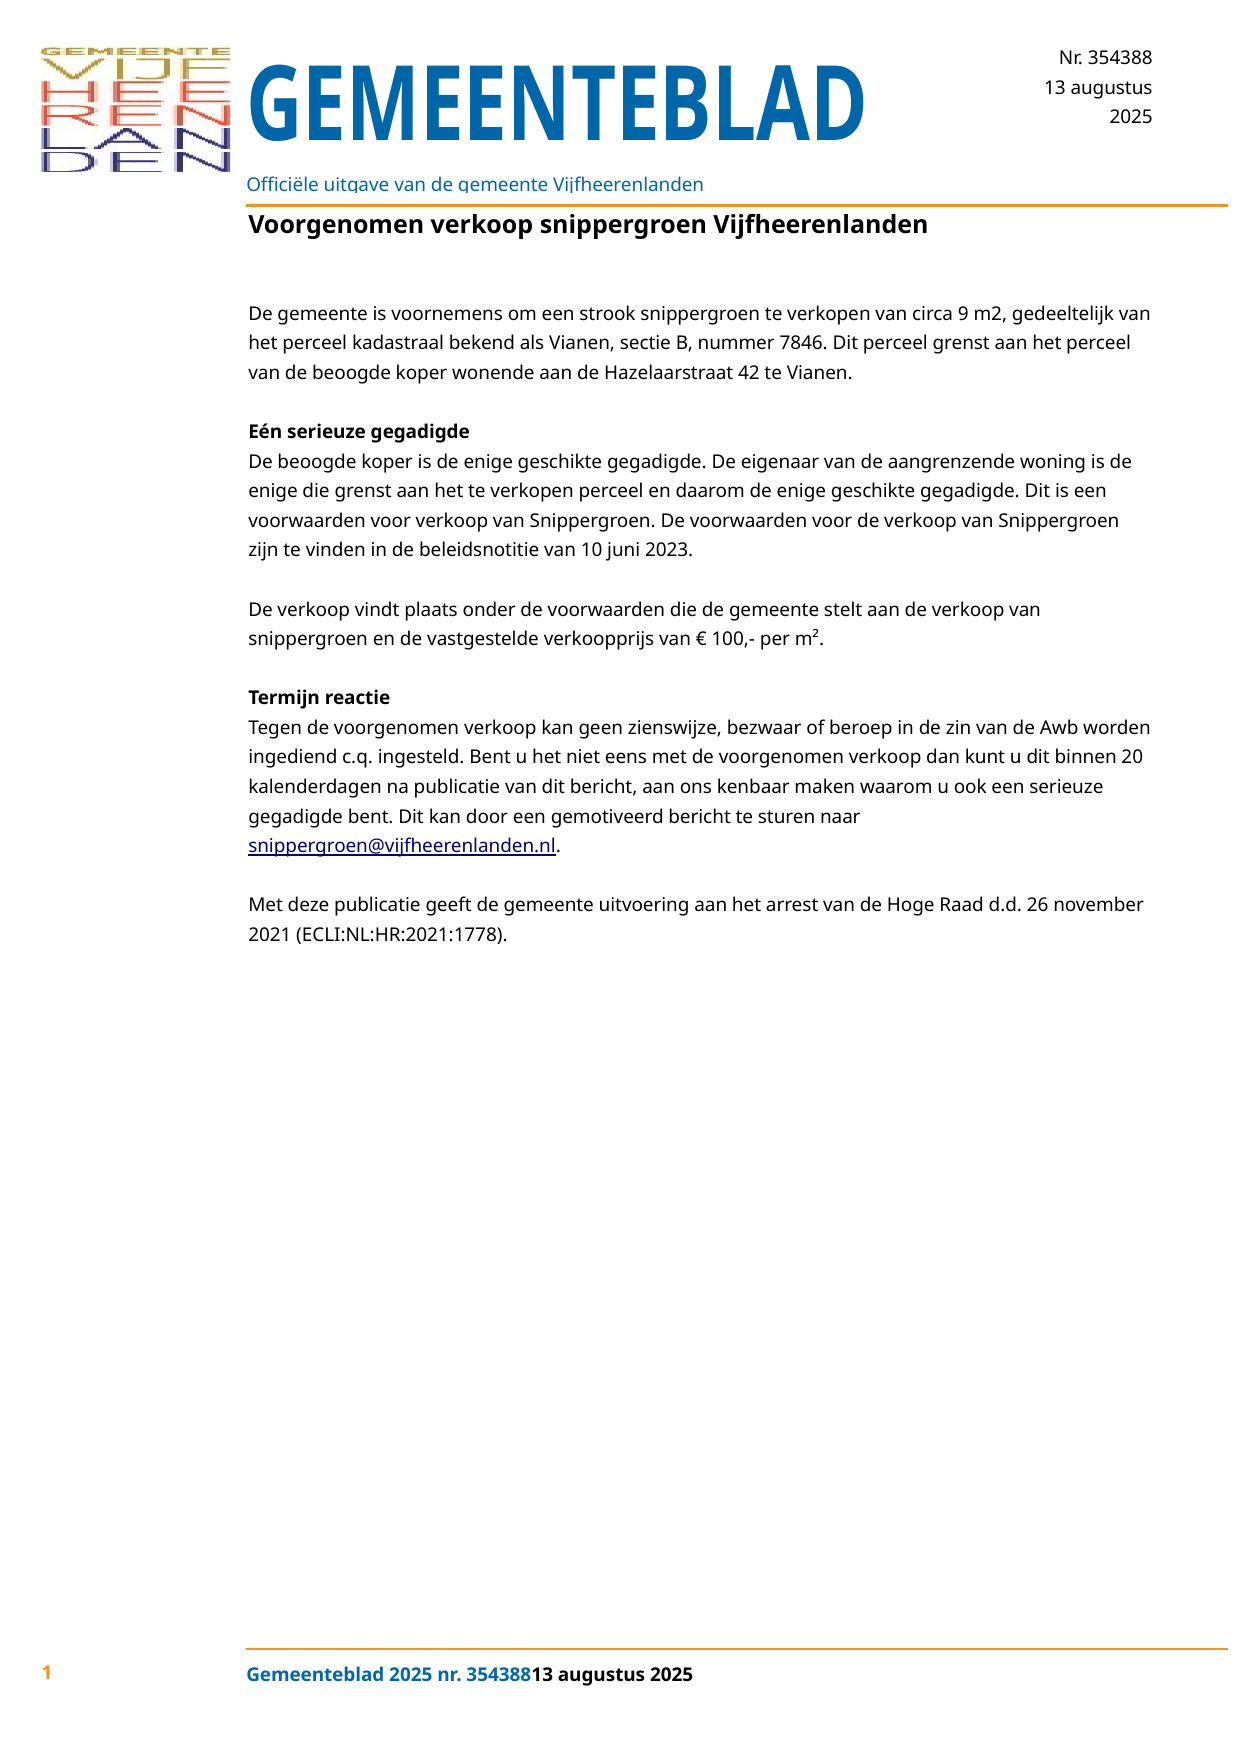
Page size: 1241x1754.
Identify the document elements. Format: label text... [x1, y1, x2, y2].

text De gemeente is voornemens om een strook snippergroen te verkopen van circa 9 m2, gedeeltelijk van het perceel kadastraal bekend als Vianen, sectie B, nummer 7846. Dit perceel grenst aan het perceel van de beoogde koper wonende aan de Hazelaarstraat 42 te Vianen. [248, 300, 1152, 385]
text De verkoop vindt plaats onder de voorwaarden die de gemeente stelt aan de verkoop van snippergroen en de vastgestelde verkoopprijs van € 100,- per m². [248, 596, 1152, 651]
text Voorgenomen verkoop snippergroen Vijfheerenlanden [248, 207, 1152, 241]
text Eén serieuze gegadigde [248, 418, 1152, 444]
text Tegen de voorgenomen verkoop kan geen zienswijze, bezwaar of beroep in de zin van de Awb worden ingediend c.q. ingesteld. Bent u het niet eens met de voorgenomen verkoop dan kunt u dit binnen 20 kalenderdagen na publicatie van dit bericht, aan ons kenbaar maken waarom u ook een serieuze gegadigde bent. Dit kan door een gemotiveerd bericht te sturen naar snippergroen@vijfheerenlanden.nl. [248, 714, 1152, 858]
text Met deze publicatie geeft de gemeente uitvoering aan het arrest van de Hoge Raad d.d. 26 november 2021 (ECLI:NL:HR:2021:1778). [248, 892, 1152, 947]
text Termijn reactie [248, 684, 1152, 710]
picture [41, 47, 231, 172]
text De beoogde koper is de enige geschikte gegadigde. De eigenaar van de aangrenzende woning is de enige die grenst aan het te verkopen perceel en daarom de enige geschikte gegadigde. Dit is een voorwaarden voor verkoop van Snippergroen. De voorwaarden voor de verkoop van Snippergroen zijn te vinden in de beleidsnotitie van 10 juni 2023. [248, 448, 1152, 562]
